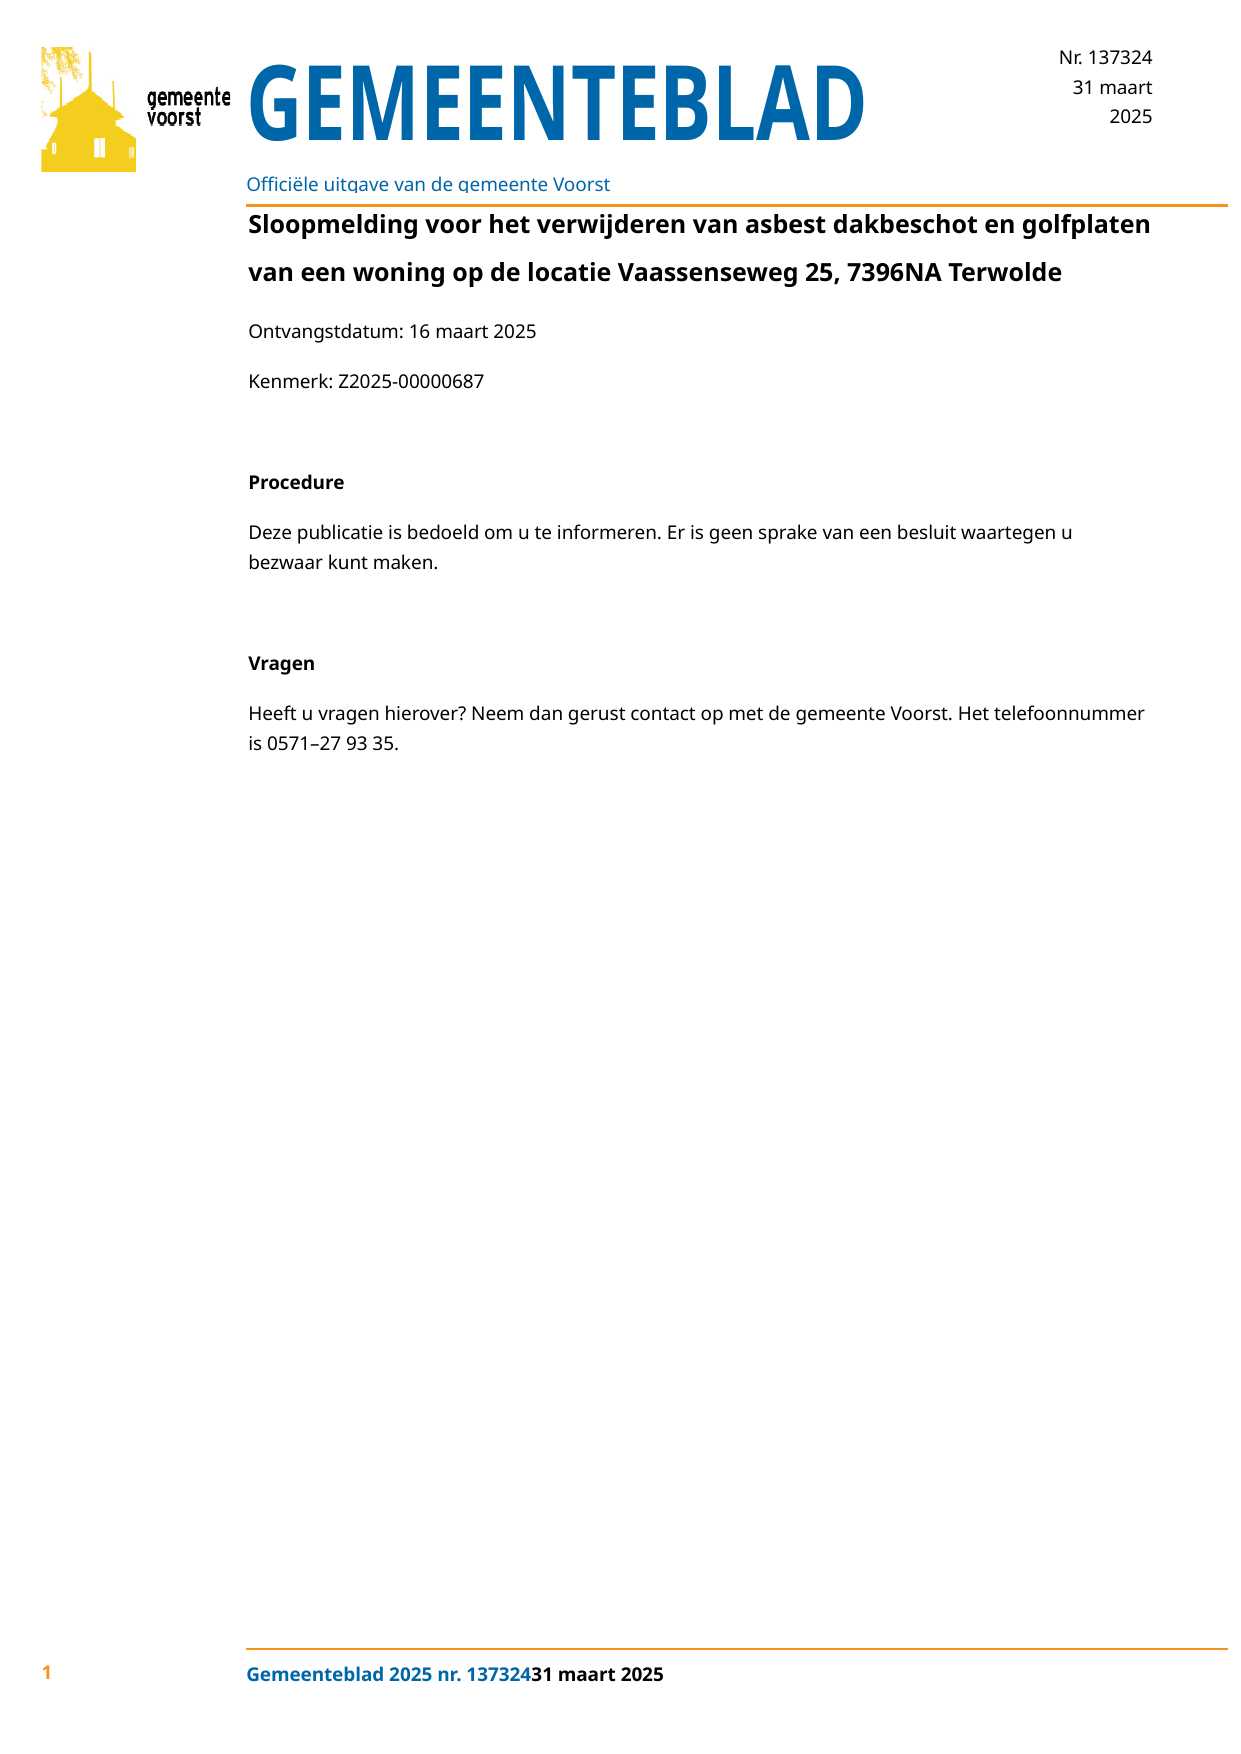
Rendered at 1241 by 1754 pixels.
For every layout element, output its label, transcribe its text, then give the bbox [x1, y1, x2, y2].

text Sloopmelding voor het verwijderen van asbest dakbeschot en golfplaten van een woning op de locatie Vaassenseweg 25, 7396NA Terwolde [248, 207, 1152, 288]
text Vragen [248, 650, 1152, 676]
text Heeft u vragen hierover? Neem dan gerust contact op met de gemeente Voorst. Het telefoonnummer is 0571–27 93 35. [248, 700, 1152, 756]
text Ontvangstdatum: 16 maart 2025 [248, 318, 1152, 344]
text Deze publicatie is bedoeld om u te informeren. Er is geen sprake van een besluit waartegen u bezwaar kunt maken. [248, 519, 1152, 575]
picture [41, 47, 231, 172]
text Kenmerk: Z2025-00000687 [248, 368, 1152, 394]
text Procedure [248, 469, 1152, 495]
